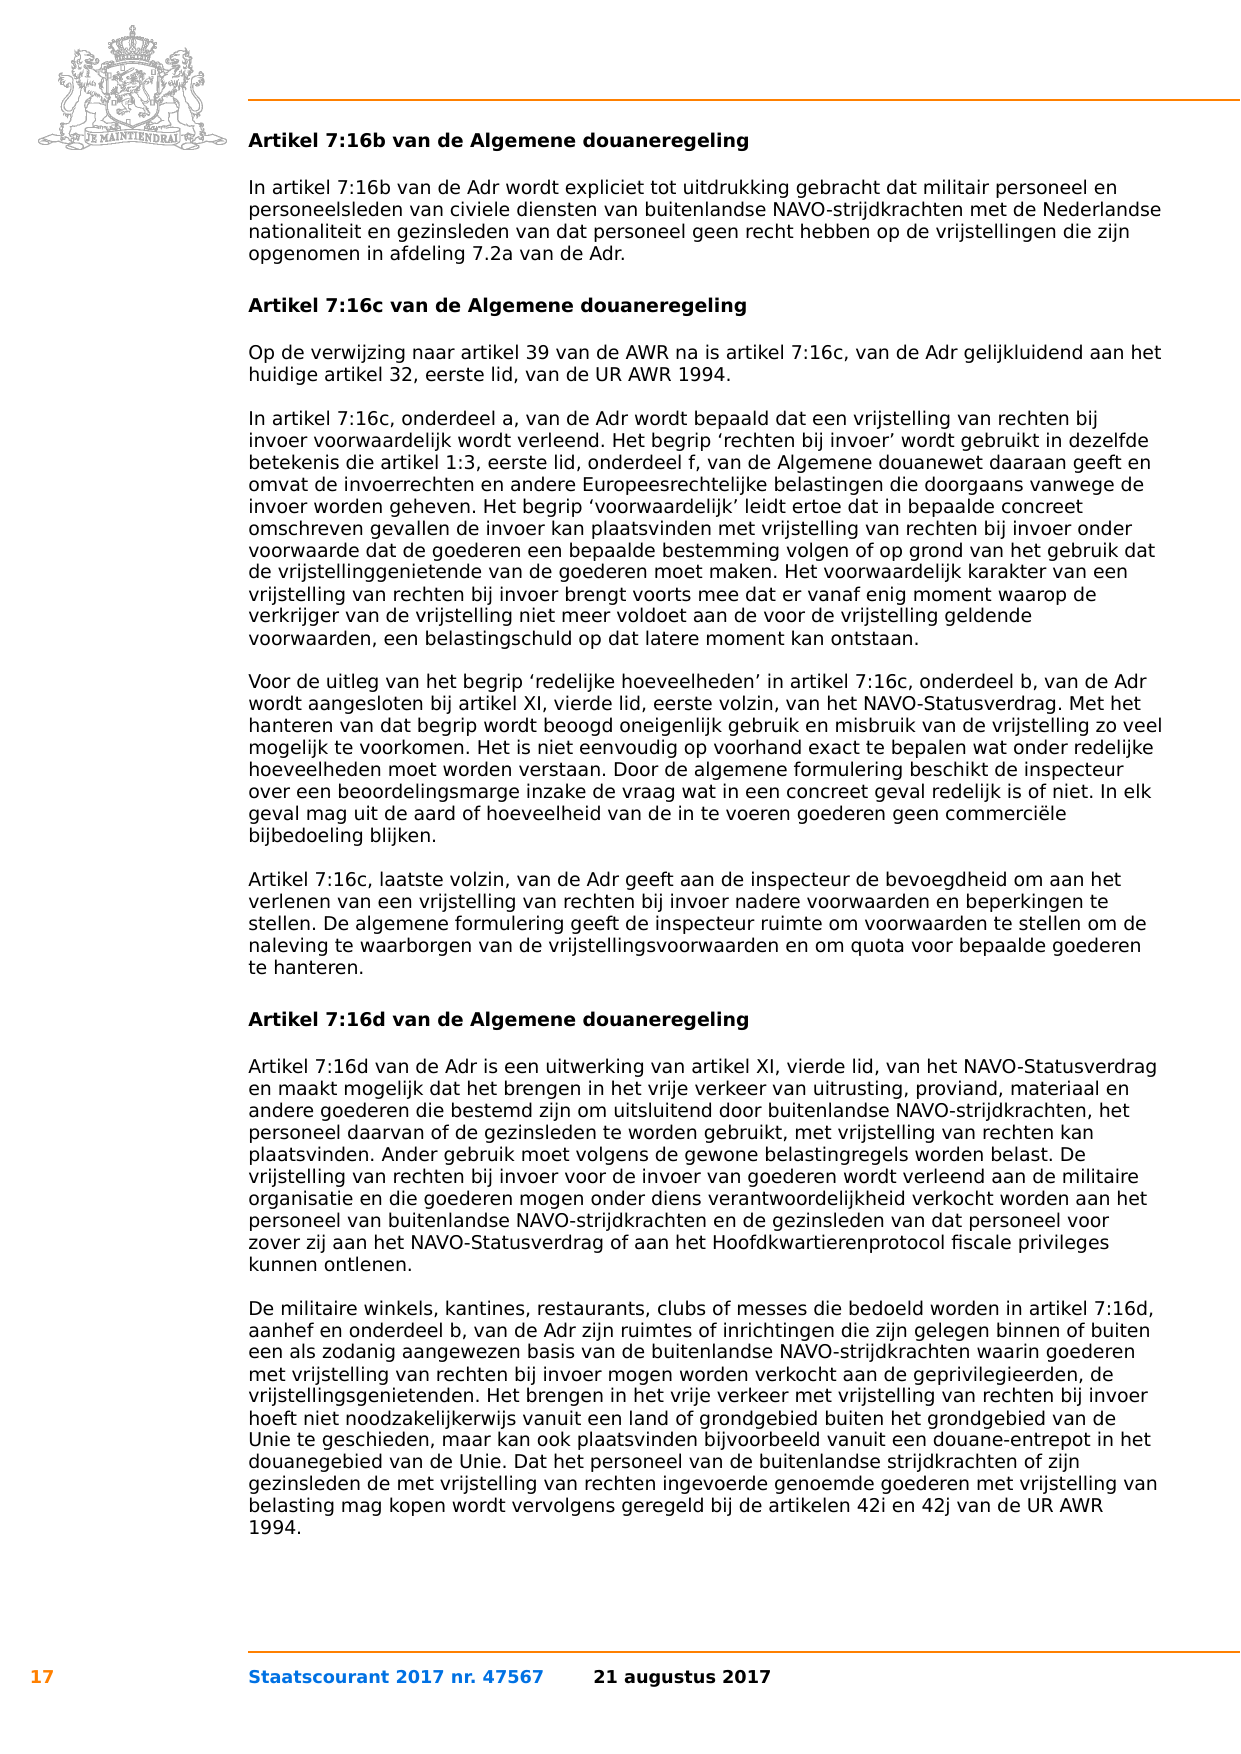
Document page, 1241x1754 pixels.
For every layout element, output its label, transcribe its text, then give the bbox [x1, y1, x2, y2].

text In artikel 7:16c, onderdeel a, van de Adr wordt bepaald dat een vrijstelling van rechten bij invoer voorwaardelijk wordt verleend. Het begrip ‘rechten bij invoer’ wordt gebruikt in dezelfde betekenis die artikel 1:3, eerste lid, onderdeel f, van de Algemene douanewet daaraan geeft en omvat de invoerrechten en andere Europeesrechtelijke belastingen die doorgaans vanwege de invoer worden geheven. Het begrip ‘voorwaardelijk’ leidt ertoe dat in bepaalde concreet omschreven gevallen de invoer kan plaatsvinden met vrijstelling van rechten bij invoer onder voorwaarde dat de goederen een bepaalde bestemming volgen of op grond van het gebruik dat de vrijstellinggenietende van de goederen moet maken. Het voorwaardelijk karakter van een vrijstelling van rechten bij invoer brengt voorts mee dat er vanaf enig moment waarop de verkrijger van de vrijstelling niet meer voldoet aan de voor de vrijstelling geldende voorwaarden, een belastingschuld op dat latere moment kan ontstaan. [248, 408, 1163, 649]
text Voor de uitleg van het begrip ‘redelijke hoeveelheden’ in artikel 7:16c, onderdeel b, van de Adr wordt aangesloten bij artikel XI, vierde lid, eerste volzin, van het NAVO-Statusverdrag. Met het hanteren van dat begrip wordt beoogd oneigenlijk gebruik en misbruik van de vrijstelling zo veel mogelijk te voorkomen. Het is niet eenvoudig op voorhand exact te bepalen wat onder redelijke hoeveelheden moet worden verstaan. Door de algemene formulering beschikt de inspecteur over een beoordelingsmarge inzake de vraag wat in een concreet geval redelijk is of niet. In elk geval mag uit de aard of hoeveelheid van de in te voeren goederen geen commerciële bijbedoeling blijken. [248, 671, 1163, 847]
subtitle Artikel 7:16c van de Algemene douaneregeling [248, 295, 1163, 317]
text De militaire winkels, kantines, restaurants, clubs of messes die bedoeld worden in artikel 7:16d, aanhef en onderdeel b, van de Adr zijn ruimtes of inrichtingen die zijn gelegen binnen of buiten een als zodanig aangewezen basis van de buitenlandse NAVO-strijdkrachten waarin goederen met vrijstelling van rechten bij invoer mogen worden verkocht aan de geprivilegieerden, de vrijstellingsgenietenden. Het brengen in het vrije verkeer met vrijstelling van rechten bij invoer hoeft niet noodzakelijkerwijs vanuit een land of grondgebied buiten het grondgebied van de Unie te geschieden, maar kan ook plaatsvinden bijvoorbeeld vanuit een douane-entrepot in het douanegebied van de Unie. Dat het personeel van de buitenlandse strijdkrachten of zijn gezinsleden de met vrijstelling van rechten ingevoerde genoemde goederen met vrijstelling van belasting mag kopen wordt vervolgens geregeld bij de artikelen 42i en 42j van de UR AWR 1994. [248, 1297, 1163, 1539]
subtitle Artikel 7:16d van de Algemene douaneregeling [248, 1009, 1163, 1031]
picture [38, 25, 227, 150]
text In artikel 7:16b van de Adr wordt expliciet tot uitdrukking gebracht dat militair personeel en personeelsleden van civiele diensten van buitenlandse NAVO-strijdkrachten met de Nederlandse nationaliteit en gezinsleden van dat personeel geen recht hebben op de vrijstellingen die zijn opgenomen in afdeling 7.2a van de Adr. [248, 177, 1163, 265]
text Op de verwijzing naar artikel 39 van de AWR na is artikel 7:16c, van de Adr gelijkluidend aan het huidige artikel 32, eerste lid, van de UR AWR 1994. [248, 342, 1163, 386]
text Artikel 7:16c, laatste volzin, van de Adr geeft aan de inspecteur de bevoegdheid om aan het verlenen van een vrijstelling van rechten bij invoer nadere voorwaarden en beperkingen te stellen. De algemene formulering geeft de inspecteur ruimte om voorwaarden te stellen om de naleving te waarborgen van de vrijstellingsvoorwaarden en om quota voor bepaalde goederen te hanteren. [248, 869, 1163, 979]
subtitle Artikel 7:16b van de Algemene douaneregeling [248, 130, 1163, 152]
text Artikel 7:16d van de Adr is een uitwerking van artikel XI, vierde lid, van het NAVO-Statusverdrag en maakt mogelijk dat het brengen in het vrije verkeer van uitrusting, proviand, materiaal en andere goederen die bestemd zijn om uitsluitend door buitenlandse NAVO-strijdkrachten, het personeel daarvan of de gezinsleden te worden gebruikt, met vrijstelling van rechten kan plaatsvinden. Ander gebruik moet volgens de gewone belastingregels worden belast. De vrijstelling van rechten bij invoer voor de invoer van goederen wordt verleend aan de militaire organisatie en die goederen mogen onder diens verantwoordelijkheid verkocht worden aan het personeel van buitenlandse NAVO-strijdkrachten en de gezinsleden van dat personeel voor zover zij aan het NAVO-Statusverdrag of aan het Hoofdkwartierenprotocol fiscale privileges kunnen ontlenen. [248, 1056, 1163, 1276]
